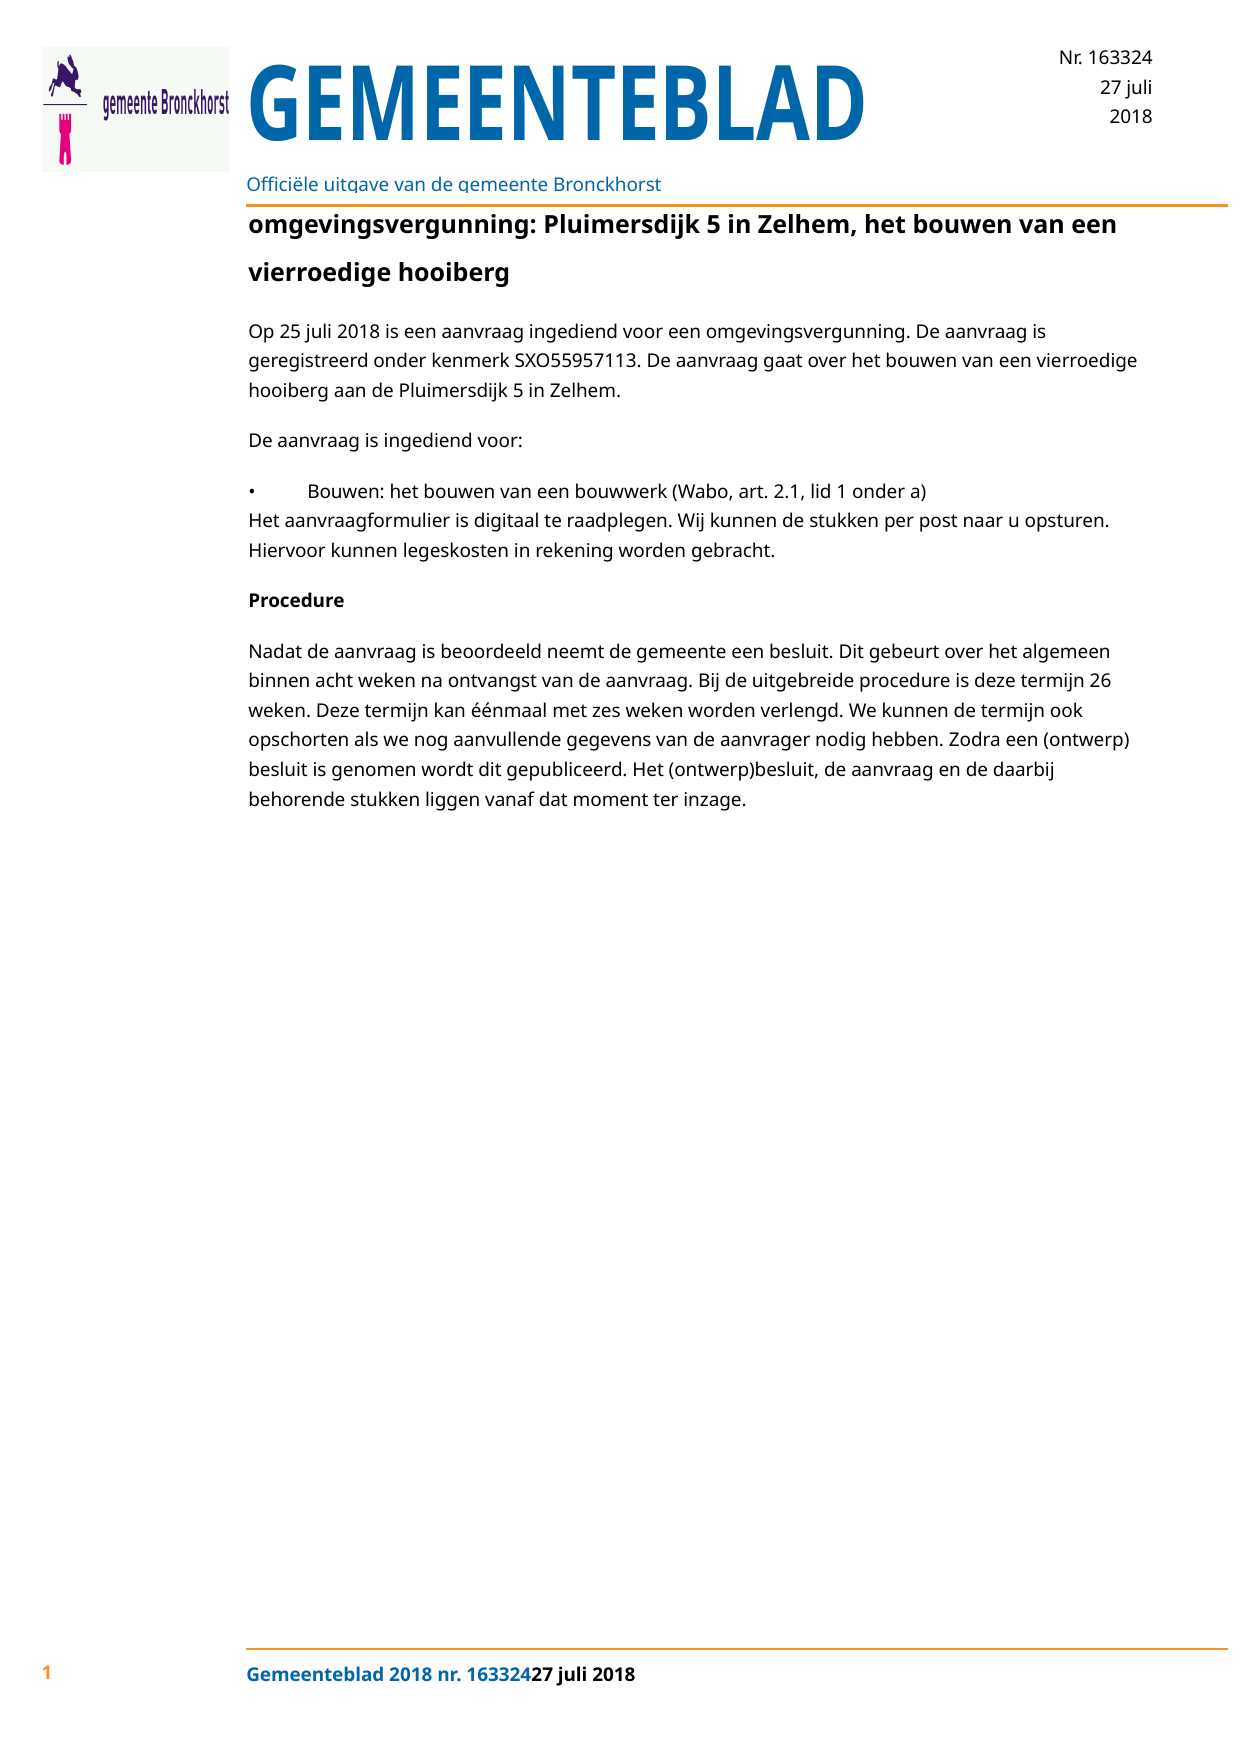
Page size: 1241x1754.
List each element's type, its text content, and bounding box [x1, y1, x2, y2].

picture [41, 47, 231, 172]
text omgevingsvergunning: Pluimersdijk 5 in Zelhem, het bouwen van een vierroedige hooiberg [248, 207, 1152, 288]
text De aanvraag is ingediend voor: [248, 427, 1152, 453]
list Bouwen: het bouwen van een bouwwerk (Wabo, art. 2.1, lid 1 onder a) [248, 478, 1152, 504]
text Het aanvraagformulier is digitaal te raadplegen. Wij kunnen de stukken per post naar u opsturen. Hiervoor kunnen legeskosten in rekening worden gebracht. [248, 507, 1152, 563]
text Nadat de aanvraag is beoordeeld neemt de gemeente een besluit. Dit gebeurt over het algemeen binnen acht weken na ontvangst van de aanvraag. Bij de uitgebreide procedure is deze termijn 26 weken. Deze termijn kan éénmaal met zes weken worden verlengd. We kunnen de termijn ook opschorten als we nog aanvullende gegevens van de aanvrager nodig hebben. Zodra een (ontwerp) besluit is genomen wordt dit gepubliceerd. Het (ontwerp)besluit, de aanvraag en de daarbij behorende stukken liggen vanaf dat moment ter inzage. [248, 638, 1152, 812]
text Op 25 juli 2018 is een aanvraag ingediend voor een omgevingsvergunning. De aanvraag is geregistreerd onder kenmerk SXO55957113. De aanvraag gaat over het bouwen van een vierroedige hooiberg aan de Pluimersdijk 5 in Zelhem. [248, 318, 1152, 403]
text Procedure [248, 587, 1152, 613]
